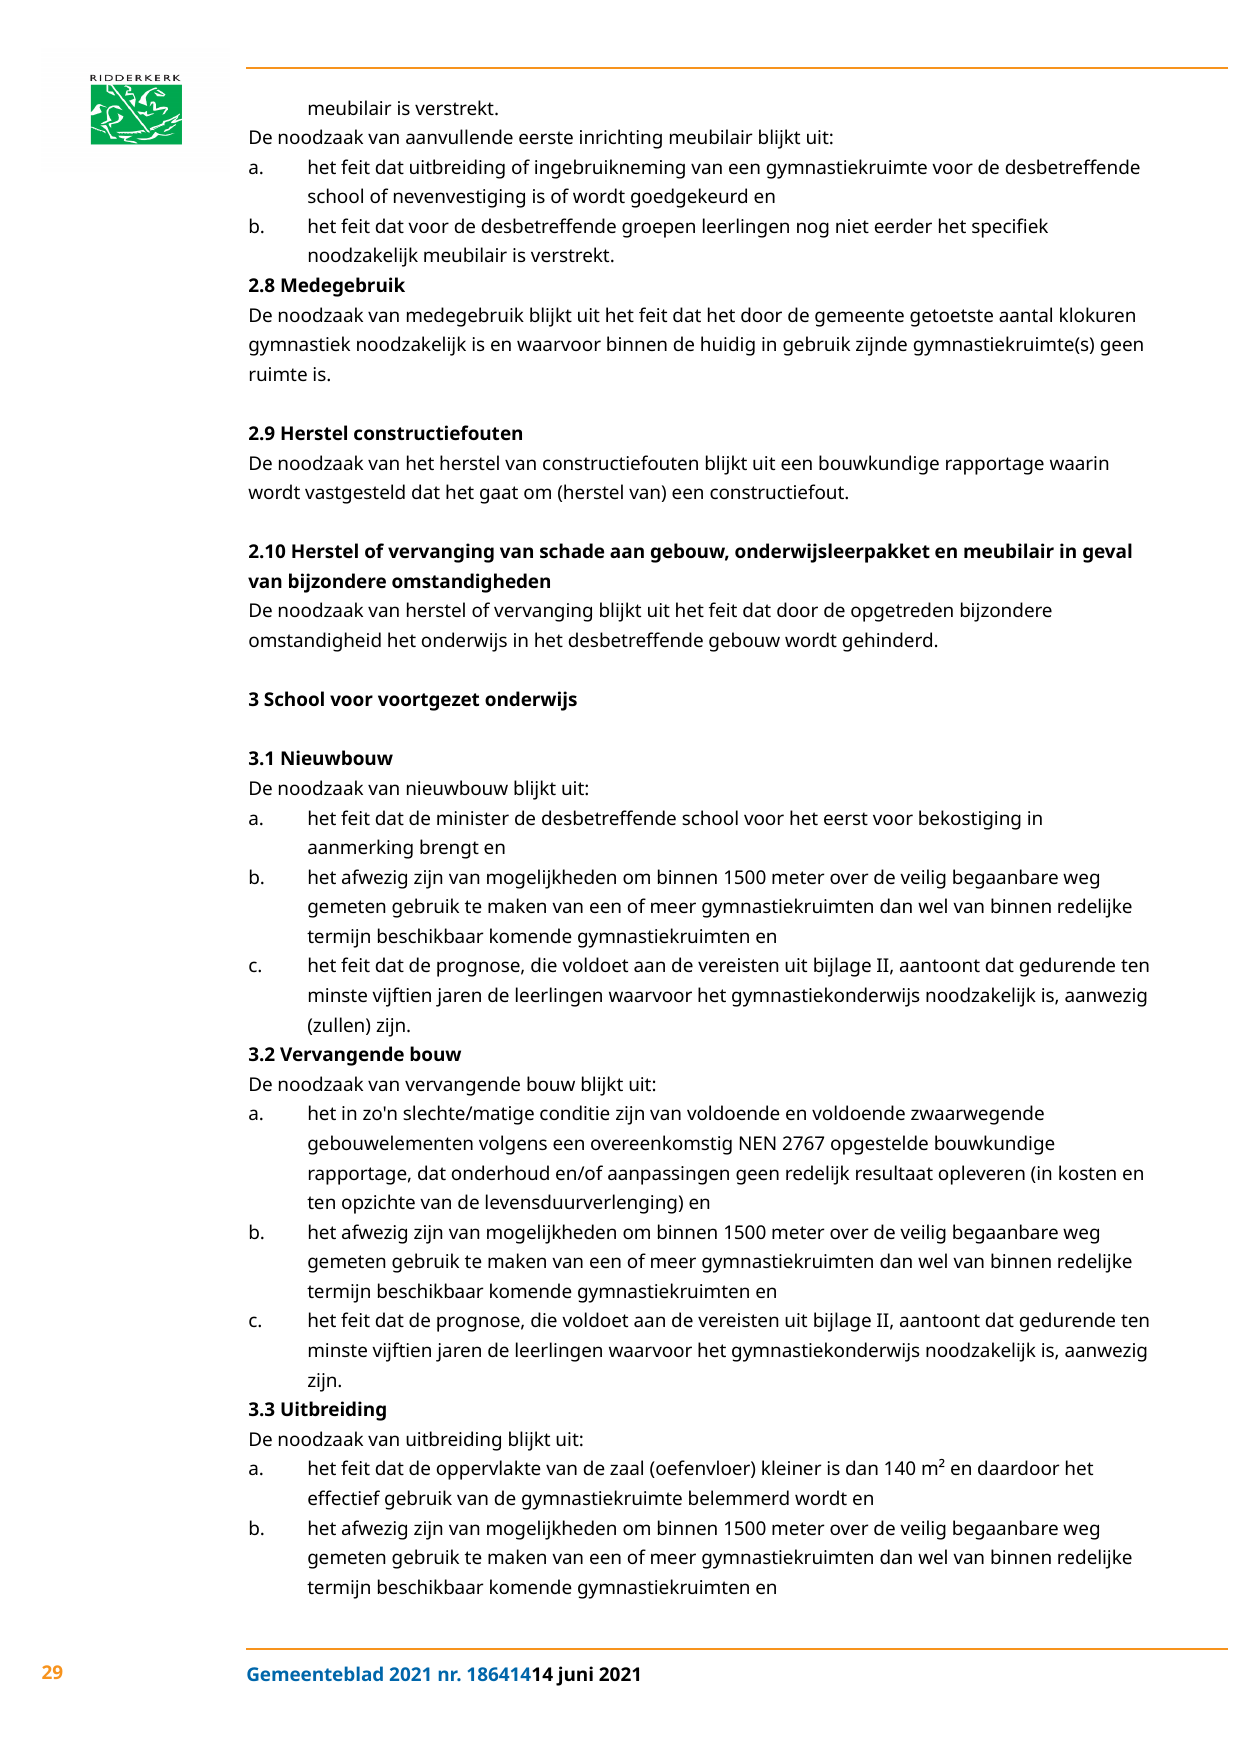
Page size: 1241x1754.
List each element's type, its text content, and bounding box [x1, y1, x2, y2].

list het feit dat de prognose, die voldoet aan de vereisten uit bijlage II, aantoont dat gedurende ten minste vijftien jaren de leerlingen waarvoor het gymnastiekonderwijs noodzakelijk is, aanwezig (zullen) zijn. [248, 953, 1152, 1038]
list het afwezig zijn van mogelijkheden om binnen 1500 meter over de veilig begaanbare weg gemeten gebruik te maken van een of meer gymnastiekruimten dan wel van binnen redelijke termijn beschikbaar komende gymnastiekruimten en [248, 864, 1152, 949]
text 3.1 Nieuwbouw [248, 746, 1152, 771]
list meubilair is verstrekt. [248, 95, 1152, 121]
text 3 School voor voortgezet onderwijs [248, 686, 1152, 712]
text 2.10 Herstel of vervanging van schade aan gebouw, onderwijsleerpakket en meubilair in geval van bijzondere omstandigheden [248, 538, 1152, 594]
list het feit dat de oppervlakte van de zaal (oefenvloer) kleiner is dan 140 m² en daardoor het effectief gebruik van de gymnastiekruimte belemmerd wordt en [248, 1456, 1152, 1511]
text 2.9 Herstel constructiefouten [248, 420, 1152, 446]
list het in zo'n slechte/matige conditie zijn van voldoende en voldoende zwaarwegende gebouwelementen volgens een overeenkomstig NEN 2767 opgestelde bouwkundige rapportage, dat onderhoud en/of aanpassingen geen redelijk resultaat opleveren (in kosten en ten opzichte van de levensduurverlenging) en [248, 1101, 1152, 1215]
text De noodzaak van uitbreiding blijkt uit: [248, 1426, 1152, 1452]
text De noodzaak van aanvullende eerste inrichting meubilair blijkt uit: [248, 124, 1152, 150]
text 3.3 Uitbreiding [248, 1396, 1152, 1422]
text 3.2 Vervangende bouw [248, 1041, 1152, 1067]
list het feit dat de minister de desbetreffende school voor het eerst voor bekostiging in aanmerking brengt en [248, 805, 1152, 860]
text 2.8 Medegebruik [248, 272, 1152, 298]
list het feit dat de prognose, die voldoet aan de vereisten uit bijlage II, aantoont dat gedurende ten minste vijftien jaren de leerlingen waarvoor het gymnastiekonderwijs noodzakelijk is, aanwezig zijn. [248, 1308, 1152, 1393]
list het feit dat voor de desbetreffende groepen leerlingen nog niet eerder het specifiek noodzakelijk meubilair is verstrekt. [248, 213, 1152, 268]
text De noodzaak van het herstel van constructiefouten blijkt uit een bouwkundige rapportage waarin wordt vastgesteld dat het gaat om (herstel van) een constructiefout. [248, 450, 1152, 505]
list het afwezig zijn van mogelijkheden om binnen 1500 meter over de veilig begaanbare weg gemeten gebruik te maken van een of meer gymnastiekruimten dan wel van binnen redelijke termijn beschikbaar komende gymnastiekruimten en [248, 1219, 1152, 1304]
text De noodzaak van medegebruik blijkt uit het feit dat het door de gemeente getoetste aantal klokuren gymnastiek noodzakelijk is en waarvoor binnen de huidig in gebruik zijnde gymnastiekruimte(s) geen ruimte is. [248, 302, 1152, 387]
list het afwezig zijn van mogelijkheden om binnen 1500 meter over de veilig begaanbare weg gemeten gebruik te maken van een of meer gymnastiekruimten dan wel van binnen redelijke termijn beschikbaar komende gymnastiekruimten en [248, 1515, 1152, 1600]
picture [41, 47, 231, 172]
text De noodzaak van herstel of vervanging blijkt uit het feit dat door de opgetreden bijzondere omstandigheid het onderwijs in het desbetreffende gebouw wordt gehinderd. [248, 598, 1152, 653]
text De noodzaak van nieuwbouw blijkt uit: [248, 775, 1152, 801]
list het feit dat uitbreiding of ingebruikneming van een gymnastiekruimte voor de desbetreffende school of nevenvestiging is of wordt goedgekeurd en [248, 154, 1152, 209]
text De noodzaak van vervangende bouw blijkt uit: [248, 1071, 1152, 1097]
